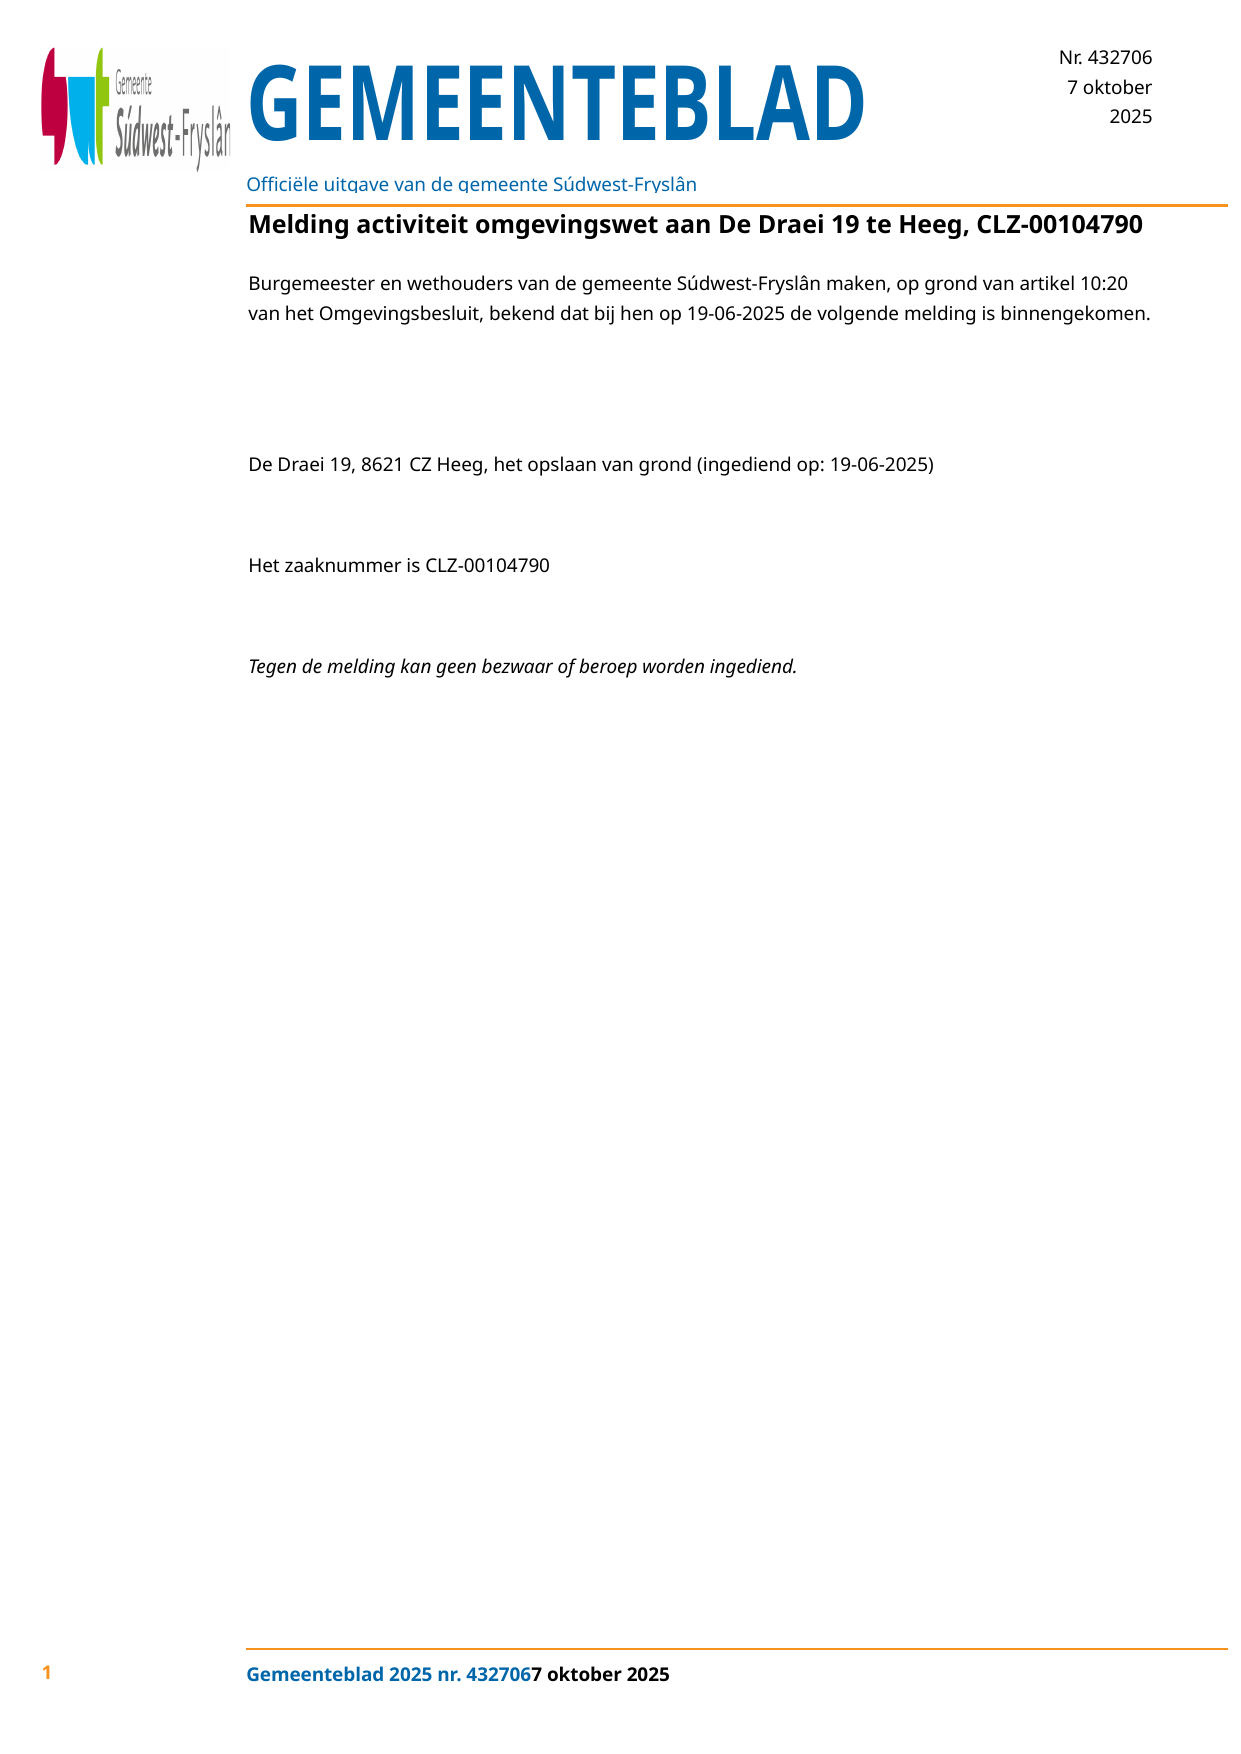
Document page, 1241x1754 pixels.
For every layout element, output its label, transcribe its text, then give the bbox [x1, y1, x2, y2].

text Melding activiteit omgevingswet aan De Draei 19 te Heeg, CLZ-00104790 [248, 207, 1152, 241]
text De Draei 19, 8621 CZ Heeg, het opslaan van grond (ingediend op: 19-06-2025) [248, 451, 1152, 477]
text Tegen de melding kan geen bezwaar of beroep worden ingediend. [248, 653, 1152, 678]
text Het zaaknummer is CLZ-00104790 [248, 552, 1152, 578]
text Burgemeester en wethouders van de gemeente Súdwest-Fryslân maken, op grond van artikel 10:20 van het Omgevingsbesluit, bekend dat bij hen op 19-06-2025 de volgende melding is binnengekomen. [248, 270, 1152, 326]
picture [41, 47, 231, 172]
